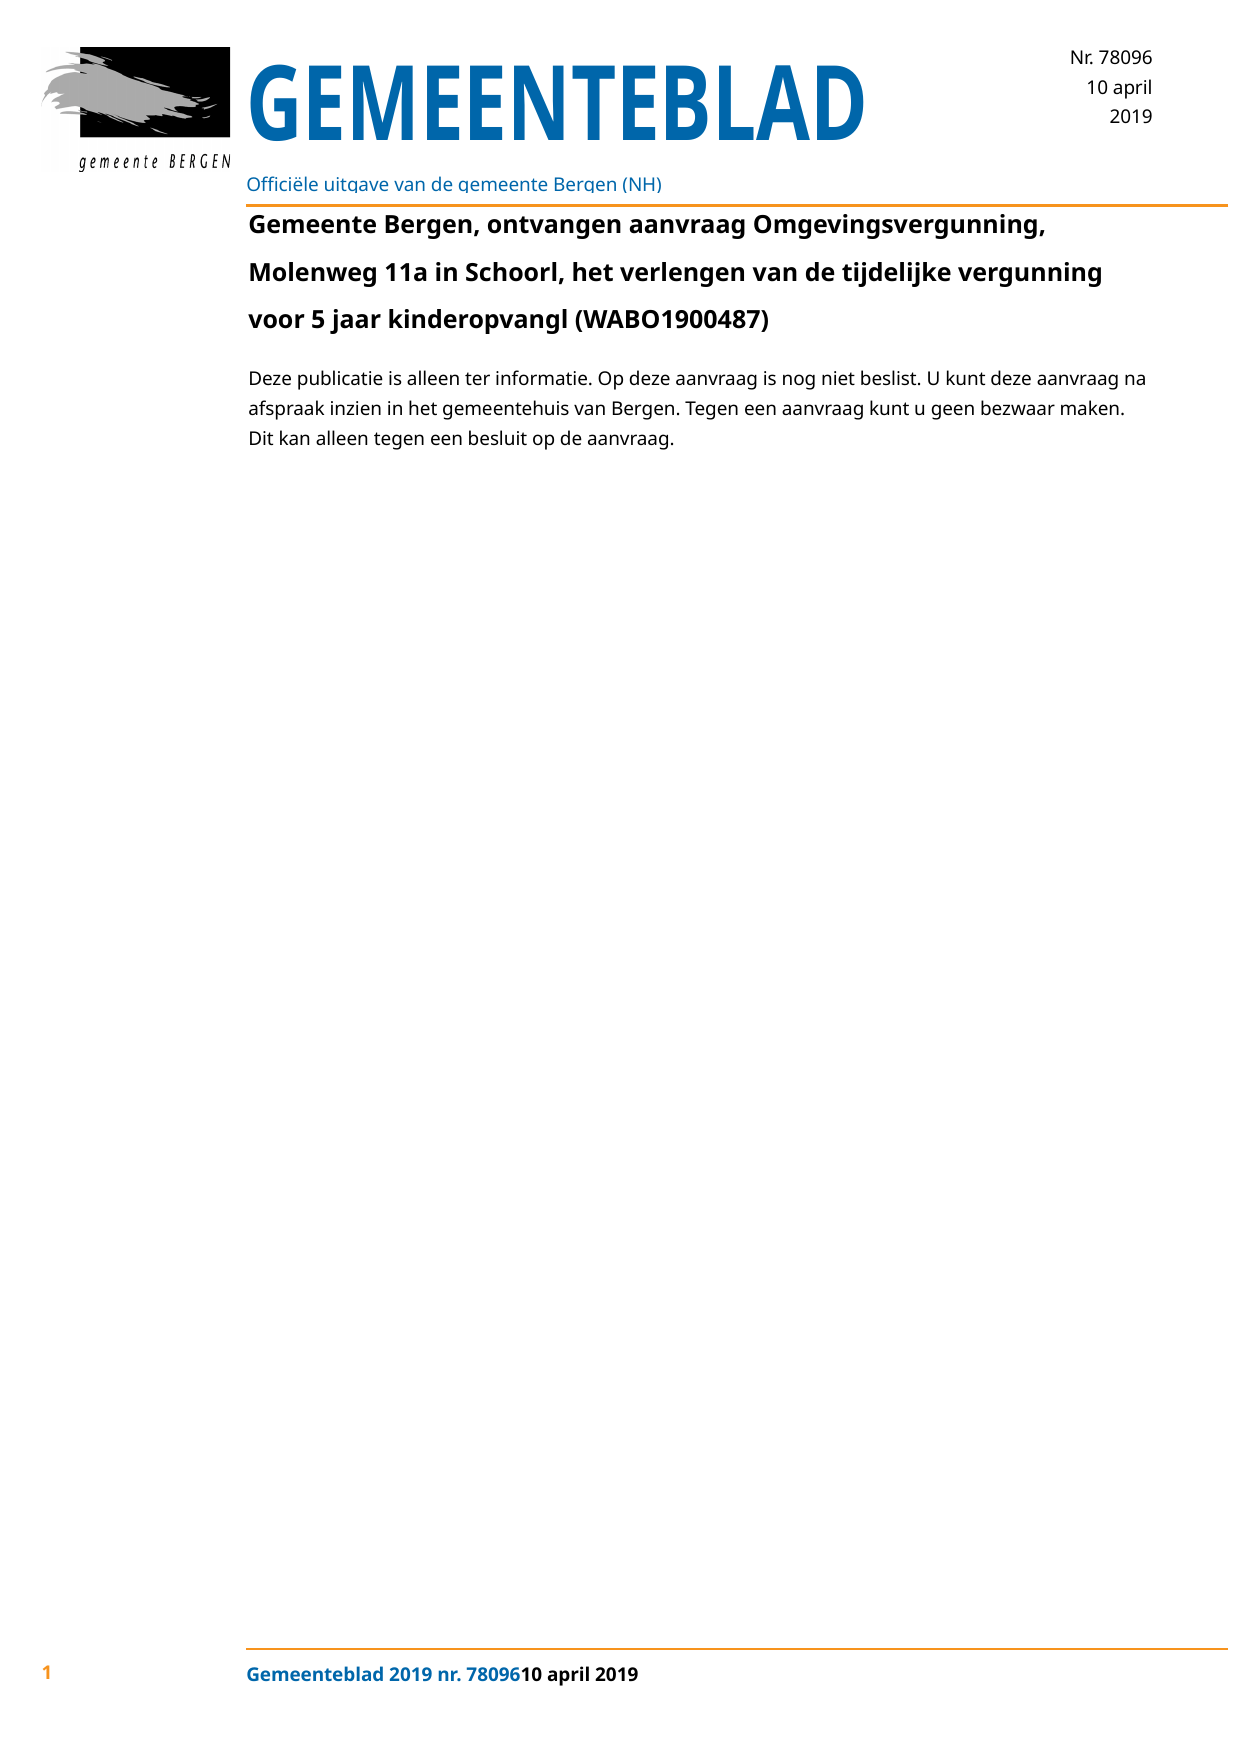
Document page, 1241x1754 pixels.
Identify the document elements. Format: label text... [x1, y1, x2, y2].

picture [41, 47, 231, 172]
text Gemeente Bergen, ontvangen aanvraag Omgevingsvergunning, Molenweg 11a in Schoorl, het verlengen van de tijdelijke vergunning voor 5 jaar kinderopvangl (WABO1900487) [248, 207, 1152, 336]
text Deze publicatie is alleen ter informatie. Op deze aanvraag is nog niet beslist. U kunt deze aanvraag na afspraak inzien in het gemeentehuis van Bergen. Tegen een aanvraag kunt u geen bezwaar maken. Dit kan alleen tegen een besluit op de aanvraag. [248, 366, 1152, 450]
